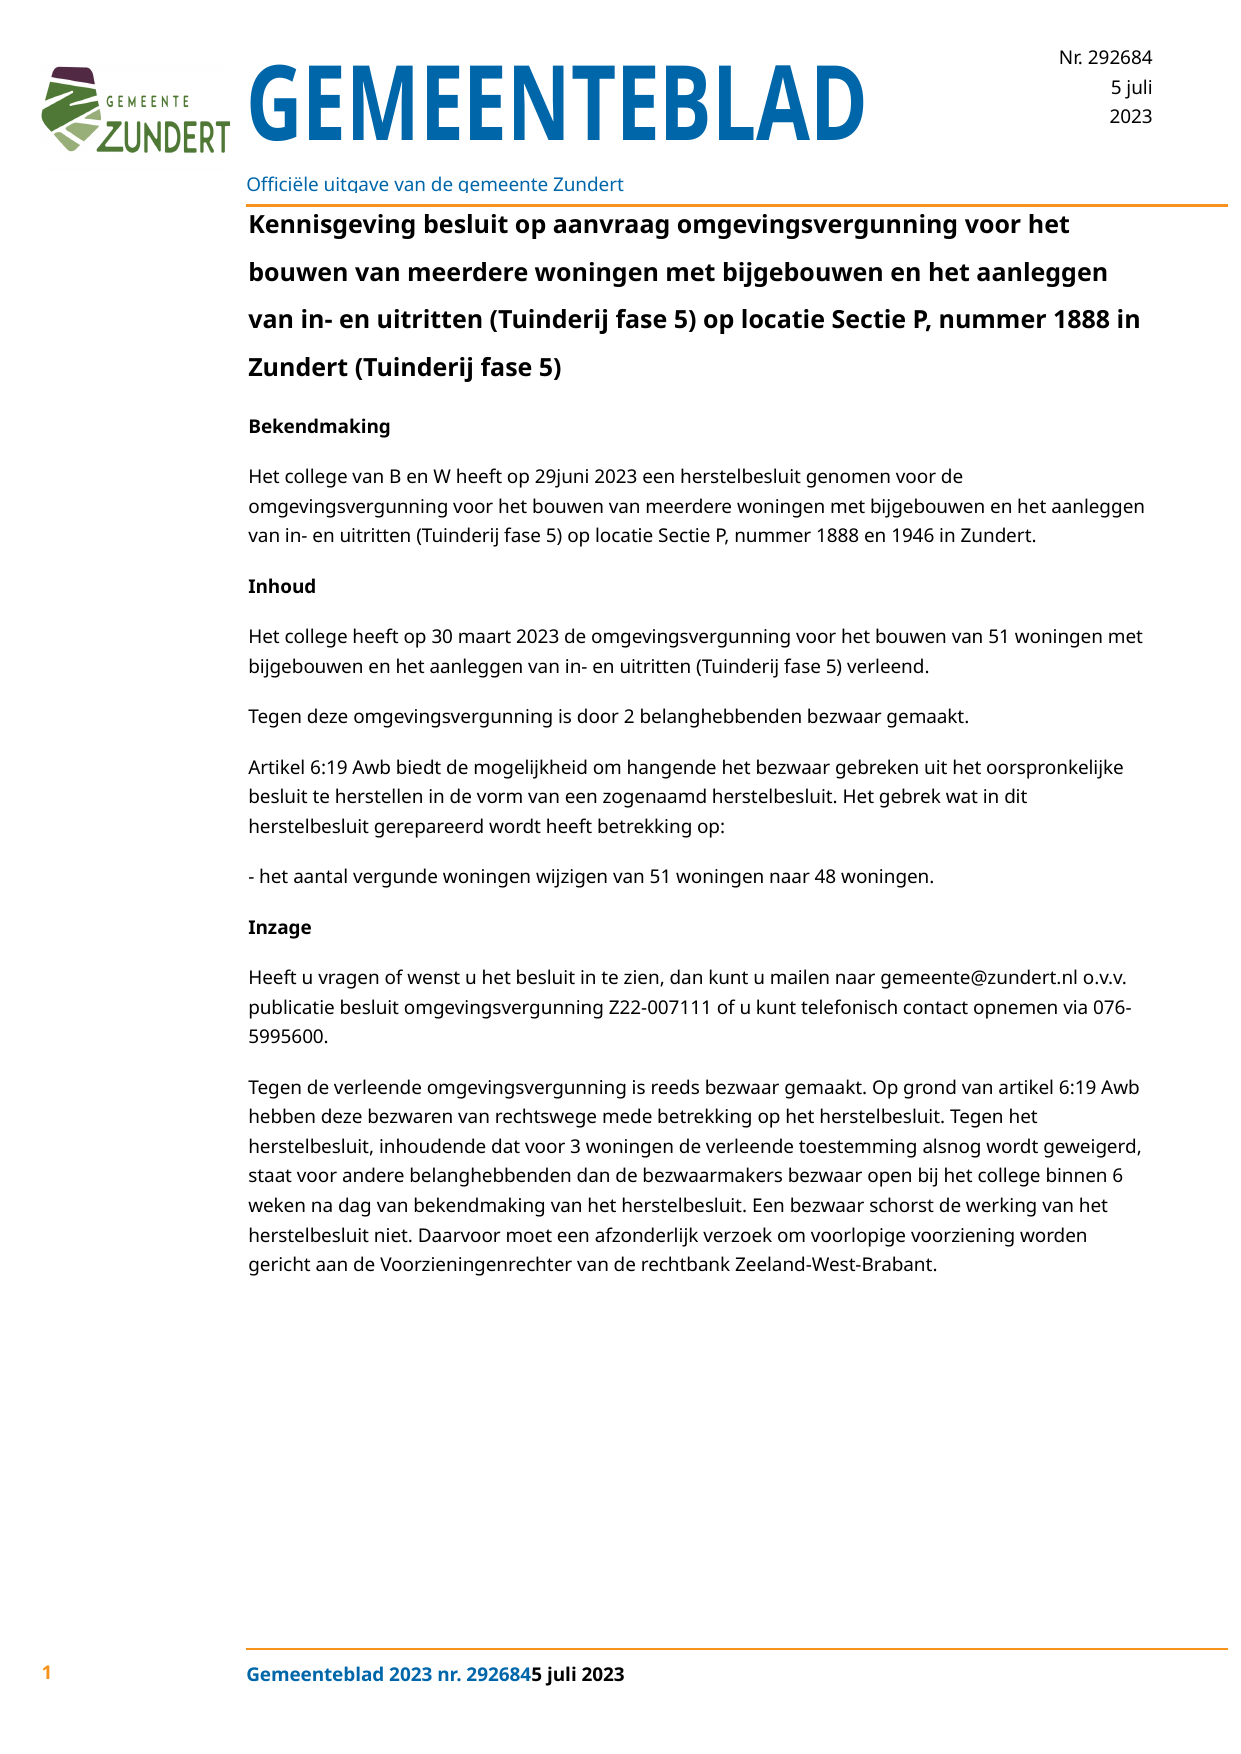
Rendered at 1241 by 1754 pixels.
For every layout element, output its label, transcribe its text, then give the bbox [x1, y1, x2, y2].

text Kennisgeving besluit op aanvraag omgevingsvergunning voor het bouwen van meerdere woningen met bijgebouwen en het aanleggen van in- en uitritten (Tuinderij fase 5) op locatie Sectie P, nummer 1888 in Zundert (Tuinderij fase 5) [248, 207, 1152, 384]
text Het college van B en W heeft op 29juni 2023 een herstelbesluit genomen voor de omgevingsvergunning voor het bouwen van meerdere woningen met bijgebouwen en het aanleggen van in- en uitritten (Tuinderij fase 5) op locatie Sectie P, nummer 1888 en 1946 in Zundert. [248, 463, 1152, 548]
text Tegen deze omgevingsvergunning is door 2 belanghebbenden bezwaar gemaakt. [248, 703, 1152, 729]
text Tegen de verleende omgevingsvergunning is reeds bezwaar gemaakt. Op grond van artikel 6:19 Awb hebben deze bezwaren van rechtswege mede betrekking op het herstelbesluit. Tegen het herstelbesluit, inhoudende dat voor 3 woningen de verleende toestemming alsnog wordt geweigerd, staat voor andere belanghebbenden dan de bezwaarmakers bezwaar open bij het college binnen 6 weken na dag van bekendmaking van het herstelbesluit. Een bezwaar schorst de werking van het herstelbesluit niet. Daarvoor moet een afzonderlijk verzoek om voorlopige voorziening worden gericht aan de Voorzieningenrechter van de rechtbank Zeeland-West-Brabant. [248, 1074, 1152, 1277]
text Inzage [248, 914, 1152, 940]
text Heeft u vragen of wenst u het besluit in te zien, dan kunt u mailen naar gemeente@zundert.nl o.v.v. publicatie besluit omgevingsvergunning Z22-007111 of u kunt telefonisch contact opnemen via 076-5995600. [248, 964, 1152, 1049]
text Inhoud [248, 573, 1152, 599]
text Bekendmaking [248, 413, 1152, 439]
picture [41, 47, 231, 172]
text - het aantal vergunde woningen wijzigen van 51 woningen naar 48 woningen. [248, 863, 1152, 889]
text Het college heeft op 30 maart 2023 de omgevingsvergunning voor het bouwen van 51 woningen met bijgebouwen en het aanleggen van in- en uitritten (Tuinderij fase 5) verleend. [248, 623, 1152, 679]
text Artikel 6:19 Awb biedt de mogelijkheid om hangende het bezwaar gebreken uit het oorspronkelijke besluit te herstellen in de vorm van een zogenaamd herstelbesluit. Het gebrek wat in dit herstelbesluit gerepareerd wordt heeft betrekking op: [248, 754, 1152, 839]
